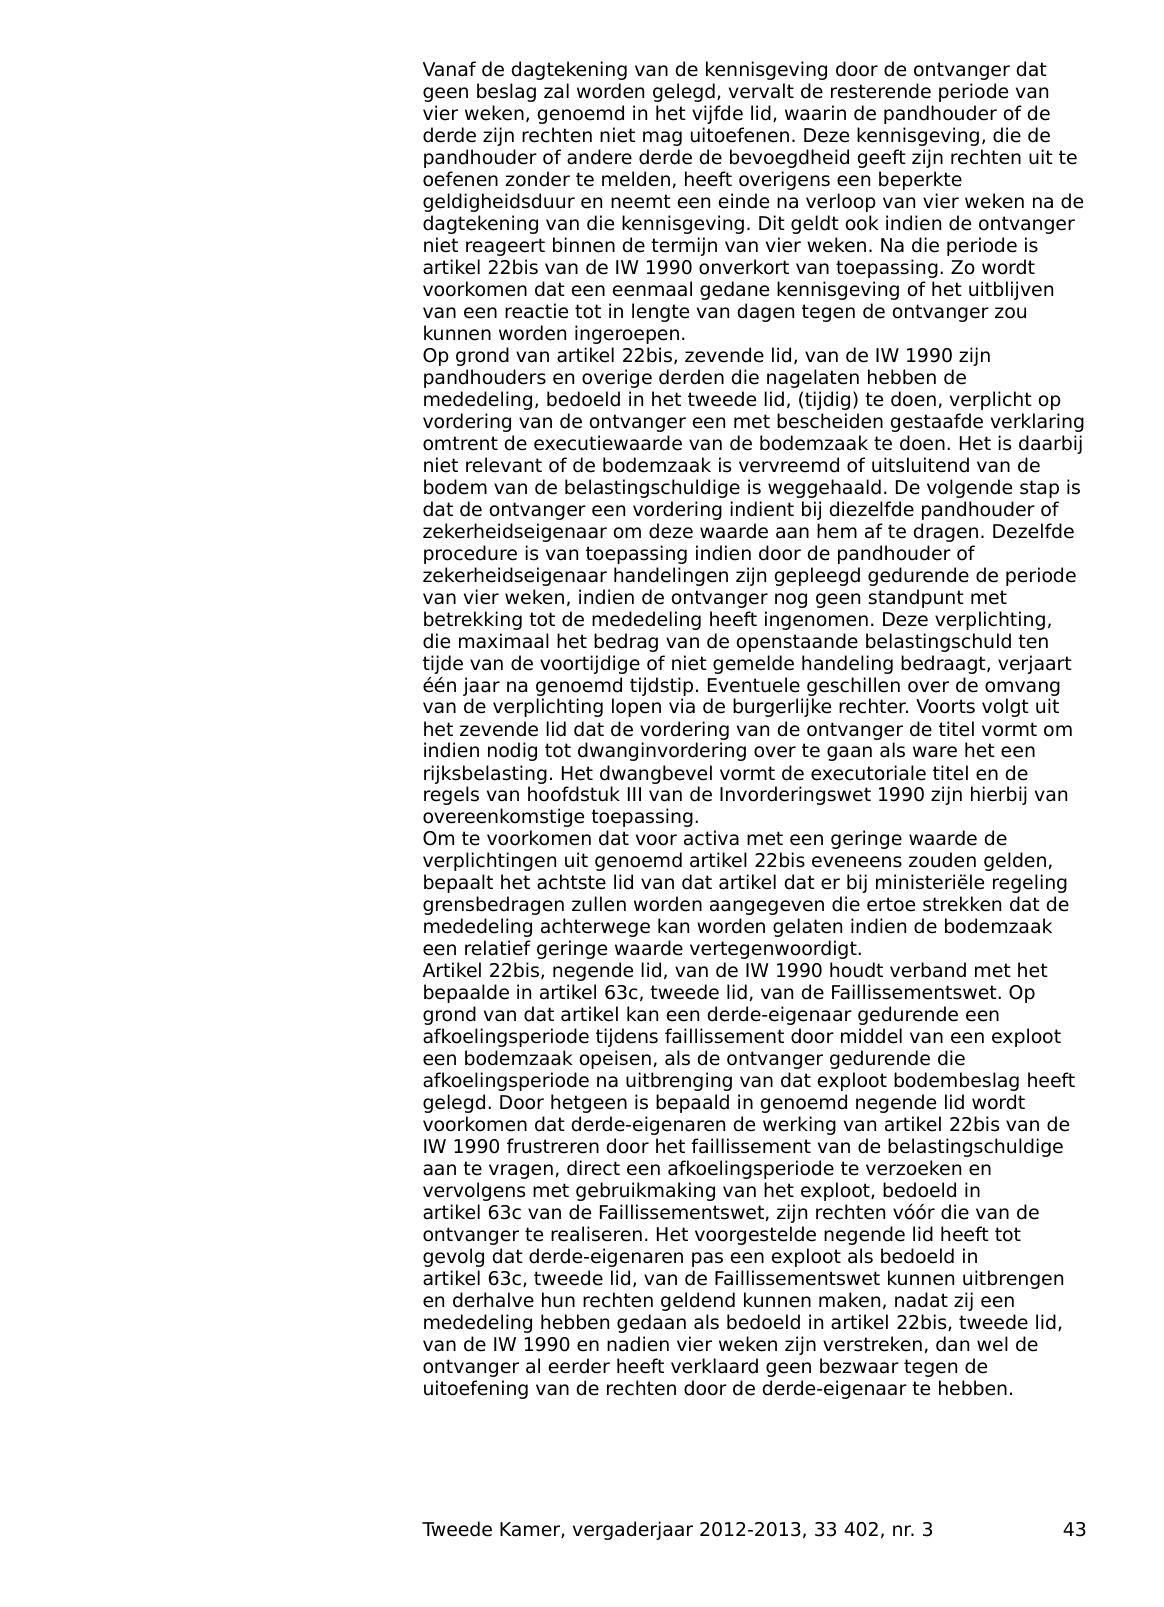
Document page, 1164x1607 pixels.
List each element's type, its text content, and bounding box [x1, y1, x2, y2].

text Op grond van artikel 22bis, zevende lid, van de IW 1990 zijn pandhouders en overige derden die nagelaten hebben de mededeling, bedoeld in het tweede lid, (tijdig) te doen, verplicht op vordering van de ontvanger een met bescheiden gestaafde verklaring omtrent de executiewaarde van de bodemzaak te doen. Het is daarbij niet relevant of de bodemzaak is vervreemd of uitsluitend van de bodem van de belastingschuldige is weggehaald. De volgende stap is dat de ontvanger een vordering indient bij diezelfde pandhouder of zekerheidseigenaar om deze waarde aan hem af te dragen. Dezelfde procedure is van toepassing indien door de pandhouder of zekerheidseigenaar handelingen zijn gepleegd gedurende de periode van vier weken, indien de ontvanger nog geen standpunt met betrekking tot de mededeling heeft ingenomen. Deze verplichting, die maximaal het bedrag van de openstaande belastingschuld ten tijde van de voortijdige of niet gemelde handeling bedraagt, verjaart één jaar na genoemd tijdstip. Eventuele geschillen over de omvang van de verplichting lopen via de burgerlijke rechter. Voorts volgt uit het zevende lid dat de vordering van de ontvanger de titel vormt om indien nodig tot dwanginvordering over te gaan als ware het een rijksbelasting. Het dwangbevel vormt de executoriale titel en de regels van hoofdstuk III van de Invorderingswet 1990 zijn hierbij van overeenkomstige toepassing. [422, 345, 1087, 828]
text Om te voorkomen dat voor activa met een geringe waarde de verplichtingen uit genoemd artikel 22bis eveneens zouden gelden, bepaalt het achtste lid van dat artikel dat er bij ministeriële regeling grensbedragen zullen worden aangegeven die ertoe strekken dat de mededeling achterwege kan worden gelaten indien de bodemzaak een relatief geringe waarde vertegenwoordigt. [422, 828, 1087, 960]
text Vanaf de dagtekening van de kennisgeving door de ontvanger dat geen beslag zal worden gelegd, vervalt de resterende periode van vier weken, genoemd in het vijfde lid, waarin de pandhouder of de derde zijn rechten niet mag uitoefenen. Deze kennisgeving, die de pandhouder of andere derde de bevoegdheid geeft zijn rechten uit te oefenen zonder te melden, heeft overigens een beperkte geldigheidsduur en neemt een einde na verloop van vier weken na de dagtekening van die kennisgeving. Dit geldt ook indien de ontvanger niet reageert binnen de termijn van vier weken. Na die periode is artikel 22bis van de IW 1990 onverkort van toepassing. Zo wordt voorkomen dat een eenmaal gedane kennisgeving of het uitblijven van een reactie tot in lengte van dagen tegen de ontvanger zou kunnen worden ingeroepen. [422, 59, 1087, 345]
text Artikel 22bis, negende lid, van de IW 1990 houdt verband met het bepaalde in artikel 63c, tweede lid, van de Faillissementswet. Op grond van dat artikel kan een derde-eigenaar gedurende een afkoelingsperiode tijdens faillissement door middel van een exploot een bodemzaak opeisen, als de ontvanger gedurende die afkoelingsperiode na uitbrenging van dat exploot bodembeslag heeft gelegd. Door hetgeen is bepaald in genoemd negende lid wordt voorkomen dat derde-eigenaren de werking van artikel 22bis van de IW 1990 frustreren door het faillissement van de belastingschuldige aan te vragen, direct een afkoelingsperiode te verzoeken en vervolgens met gebruikmaking van het exploot, bedoeld in artikel 63c van de Faillissementswet, zijn rechten vóór die van de ontvanger te realiseren. Het voorgestelde negende lid heeft tot gevolg dat derde-eigenaren pas een exploot als bedoeld in artikel 63c, tweede lid, van de Faillissementswet kunnen uitbrengen en derhalve hun rechten geldend kunnen maken, nadat zij een mededeling hebben gedaan als bedoeld in artikel 22bis, tweede lid, van de IW 1990 en nadien vier weken zijn verstreken, dan wel de ontvanger al eerder heeft verklaard geen bezwaar tegen de uitoefening van de rechten door de derde-eigenaar te hebben. [422, 960, 1087, 1400]
